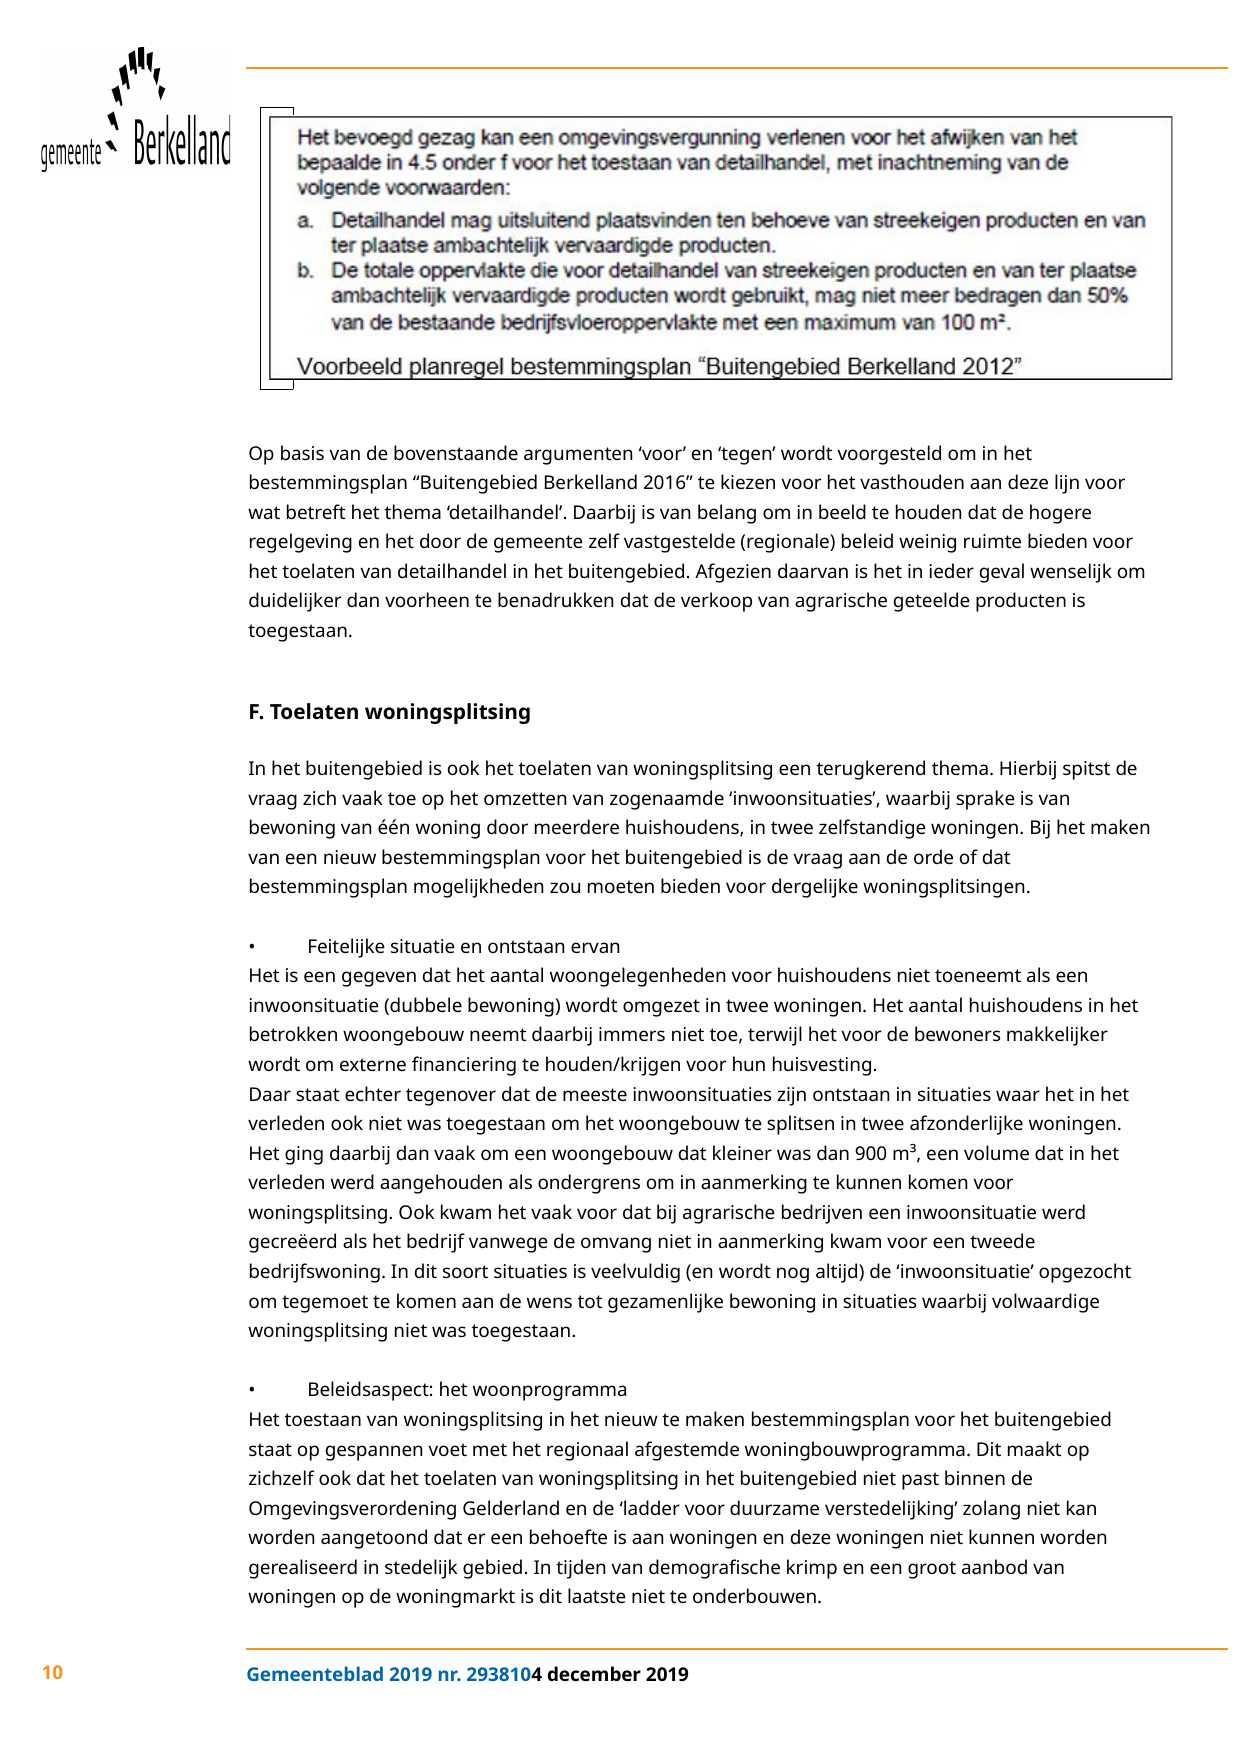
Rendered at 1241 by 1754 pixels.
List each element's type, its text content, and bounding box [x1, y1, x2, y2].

picture [268, 115, 1173, 380]
text Het is een gegeven dat het aantal woongelegenheden voor huishoudens niet toeneemt als een inwoonsituatie (dubbele bewoning) wordt omgezet in twee woningen. Het aantal huishoudens in het betrokken woongebouw neemt daarbij immers niet toe, terwijl het voor de bewoners makkelijker wordt om externe financiering te houden/krijgen voor hun huisvesting. [248, 962, 1152, 1077]
text Het toestaan van woningsplitsing in het nieuw te maken bestemmingsplan voor het buitengebied staat op gespannen voet met het regionaal afgestemde woningbouwprogramma. Dit maakt op zichzelf ook dat het toelaten van woningsplitsing in het buitengebied niet past binnen de Omgevingsverordening Gelderland en de ‘ladder voor duurzame verstedelijking’ zolang niet kan worden aangetoond dat er een behoefte is aan woningen en deze woningen niet kunnen worden gerealiseerd in stedelijk gebied. In tijden van demografische krimp en een groot aanbod van woningen op de woningmarkt is dit laatste niet te onderbouwen. [248, 1406, 1152, 1609]
text Daar staat echter tegenover dat de meeste inwoonsituaties zijn ontstaan in situaties waar het in het verleden ook niet was toegestaan om het woongebouw te splitsen in twee afzonderlijke woningen. Het ging daarbij dan vaak om een woongebouw dat kleiner was dan 900 m³, een volume dat in het verleden werd aangehouden als ondergrens om in aanmerking te kunnen komen voor woningsplitsing. Ook kwam het vaak voor dat bij agrarische bedrijven een inwoonsituatie werd gecreëerd als het bedrijf vanwege de omvang niet in aanmerking kwam voor een tweede bedrijfswoning. In dit soort situaties is veelvuldig (en wordt nog altijd) de ‘inwoonsituatie’ opgezocht om tegemoet te komen aan de wens tot gezamenlijke bewoning in situaties waarbij volwaardige woningsplitsing niet was toegestaan. [248, 1081, 1152, 1343]
picture [41, 47, 231, 172]
list Feitelijke situatie en ontstaan ervan [248, 933, 1152, 958]
list Beleidsaspect: het woonprogramma [248, 1377, 1152, 1402]
text F. Toelaten woningsplitsing [248, 697, 1152, 726]
text In het buitengebied is ook het toelaten van woningsplitsing een terugkerend thema. Hierbij spitst de vraag zich vaak toe op het omzetten van zogenaamde ‘inwoonsituaties’, waarbij sprake is van bewoning van één woning door meerdere huishoudens, in twee zelfstandige woningen. Bij het maken van een nieuw bestemmingsplan voor het buitengebied is de vraag aan de orde of dat bestemmingsplan mogelijkheden zou moeten bieden voor dergelijke woningsplitsingen. [248, 755, 1152, 899]
text Op basis van de bovenstaande argumenten ‘voor’ en ‘tegen’ wordt voorgesteld om in het bestemmingsplan “Buitengebied Berkelland 2016” te kiezen voor het vasthouden aan deze lijn voor wat betreft het thema ‘detailhandel’. Daarbij is van belang om in beeld te houden dat de hogere regelgeving en het door de gemeente zelf vastgestelde (regionale) beleid weinig ruimte bieden voor het toelaten van detailhandel in het buitengebied. Afgezien daarvan is het in ieder geval wenselijk om duidelijker dan voorheen te benadrukken dat de verkoop van agrarische geteelde producten is toegestaan. [248, 440, 1152, 643]
